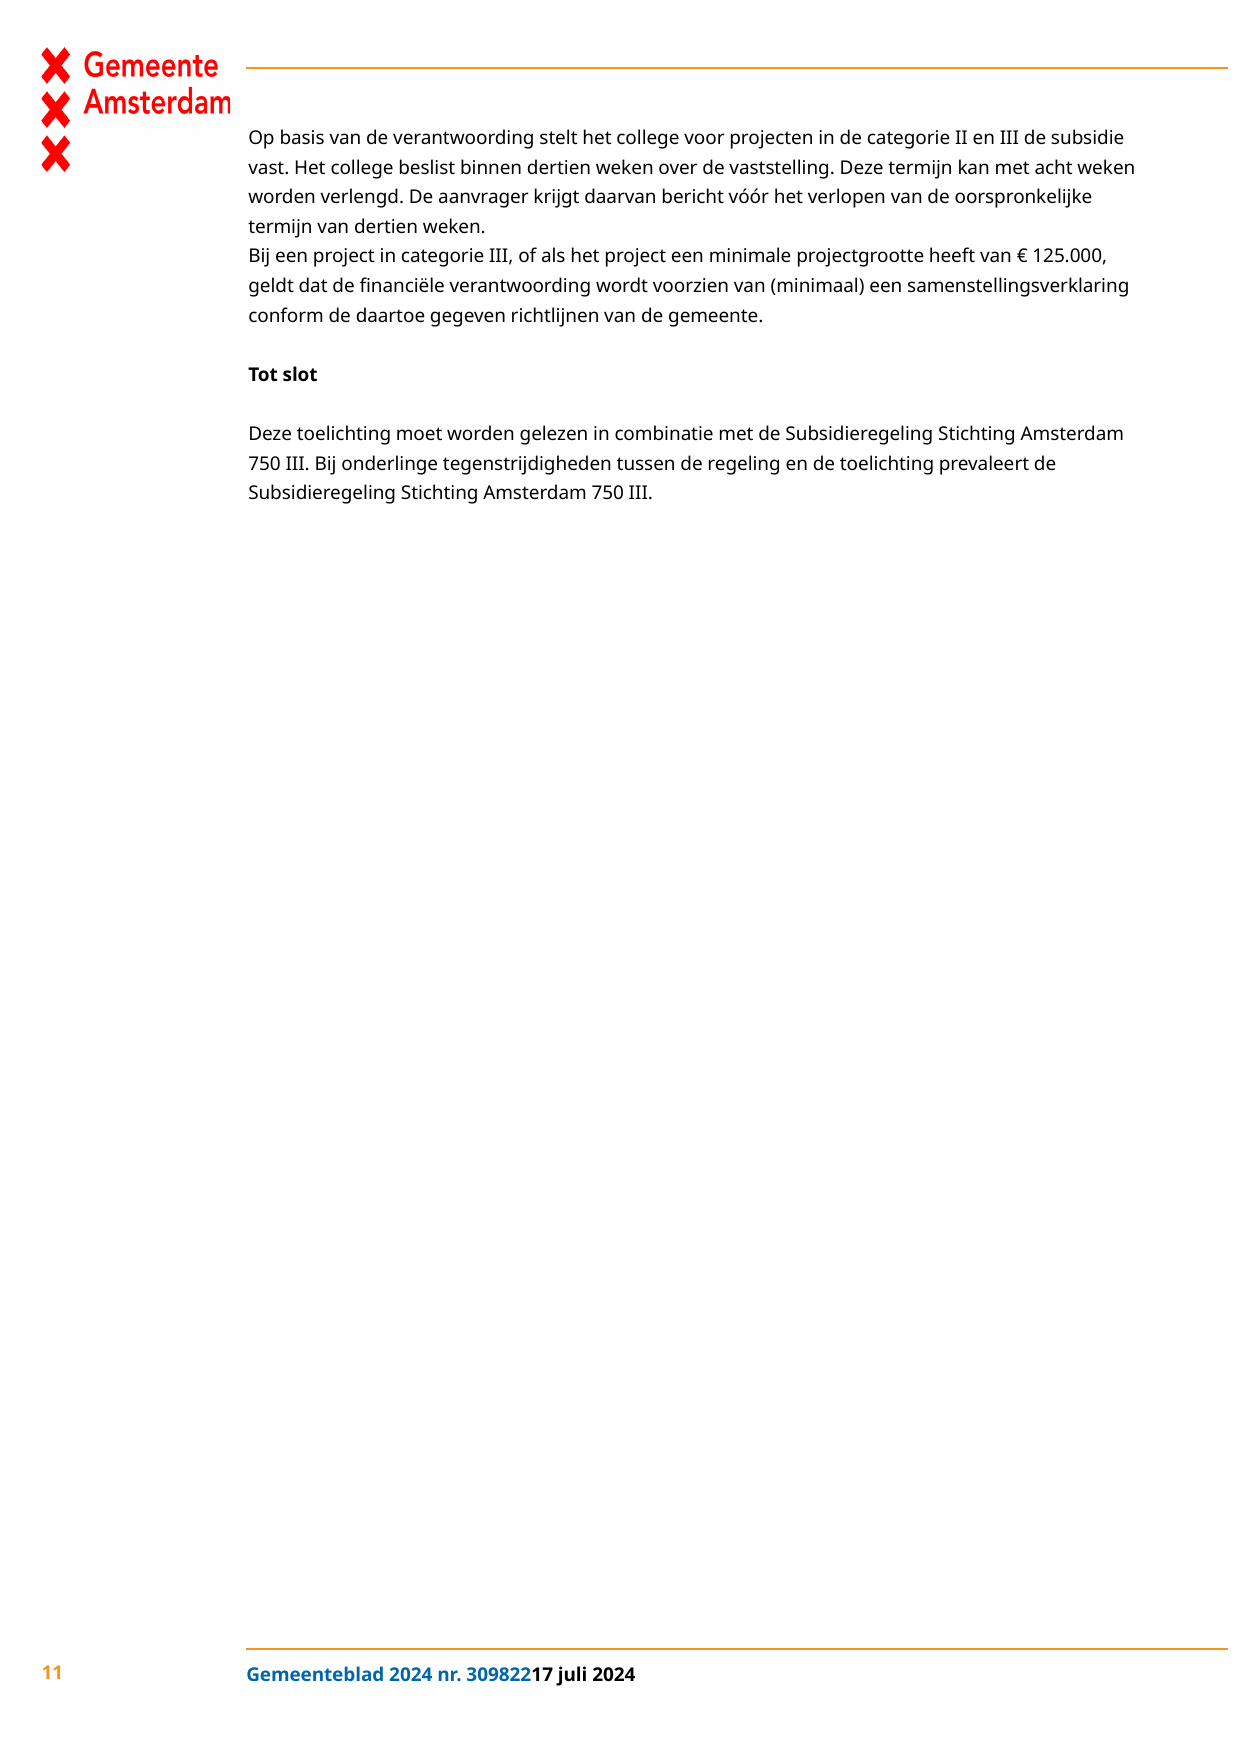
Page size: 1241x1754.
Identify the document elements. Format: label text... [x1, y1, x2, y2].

picture [41, 47, 231, 172]
text Op basis van de verantwoording stelt het college voor projecten in de categorie II en III de subsidie vast. Het college beslist binnen dertien weken over de vaststelling. Deze termijn kan met acht weken worden verlengd. De aanvrager krijgt daarvan bericht vóór het verlopen van de oorspronkelijke termijn van dertien weken. [248, 124, 1152, 239]
text Tot slot [248, 361, 1152, 387]
text Deze toelichting moet worden gelezen in combinatie met de Subsidieregeling Stichting Amsterdam 750 III. Bij onderlinge tegenstrijdigheden tussen de regeling en de toelichting prevaleert de Subsidieregeling Stichting Amsterdam 750 III. [248, 420, 1152, 505]
text Bij een project in categorie III, of als het project een minimale projectgrootte heeft van € 125.000, geldt dat de financiële verantwoording wordt voorzien van (minimaal) een samenstellingsverklaring conform de daartoe gegeven richtlijnen van de gemeente. [248, 243, 1152, 328]
